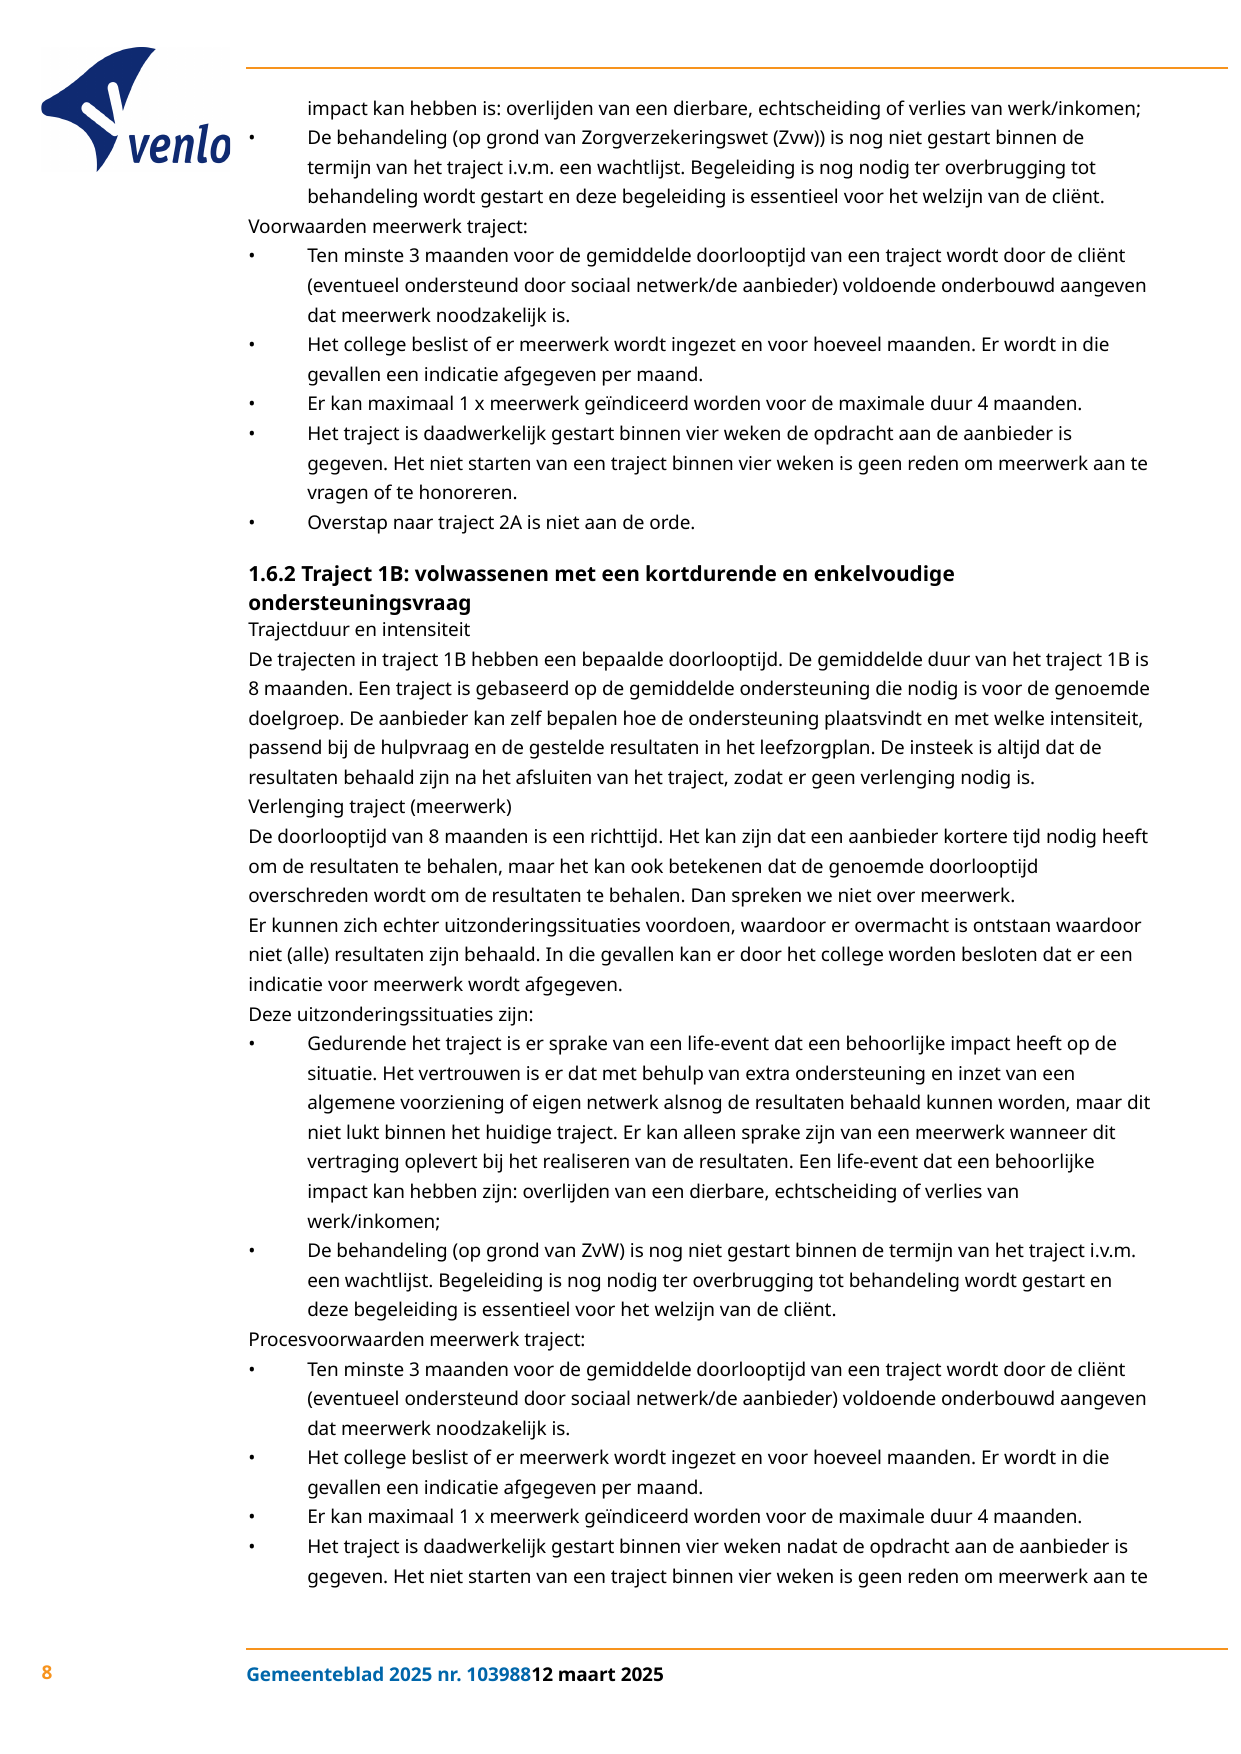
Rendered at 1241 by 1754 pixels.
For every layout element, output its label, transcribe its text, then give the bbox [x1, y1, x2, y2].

list Ten minste 3 maanden voor de gemiddelde doorlooptijd van een traject wordt door de cliënt (eventueel ondersteund door sociaal netwerk/de aanbieder) voldoende onderbouwd aangeven dat meerwerk noodzakelijk is. [248, 243, 1152, 328]
list Het traject is daadwerkelijk gestart binnen vier weken de opdracht aan de aanbieder is gegeven. Het niet starten van een traject binnen vier weken is geen reden om meerwerk aan te vragen of te honoreren. [248, 420, 1152, 505]
list Het college beslist of er meerwerk wordt ingezet en voor hoeveel maanden. Er wordt in die gevallen een indicatie afgegeven per maand. [248, 331, 1152, 387]
list Overstap naar traject 2A is niet aan de orde. [248, 509, 1152, 535]
text De trajecten in traject 1B hebben een bepaalde doorlooptijd. De gemiddelde duur van het traject 1B is 8 maanden. Een traject is gebaseerd op de gemiddelde ondersteuning die nodig is voor de genoemde doelgroep. De aanbieder kan zelf bepalen hoe de ondersteuning plaatsvindt en met welke intensiteit, passend bij de hulpvraag en de gestelde resultaten in het leefzorgplan. De insteek is altijd dat de resultaten behaald zijn na het afsluiten van het traject, zodat er geen verlenging nodig is. [248, 646, 1152, 790]
text Deze uitzonderingssituaties zijn: [248, 1001, 1152, 1027]
list Het traject is daadwerkelijk gestart binnen vier weken nadat de opdracht aan de aanbieder is gegeven. Het niet starten van een traject binnen vier weken is geen reden om meerwerk aan te [248, 1533, 1152, 1589]
list Ten minste 3 maanden voor de gemiddelde doorlooptijd van een traject wordt door de cliënt (eventueel ondersteund door sociaal netwerk/de aanbieder) voldoende onderbouwd aangeven dat meerwerk noodzakelijk is. [248, 1356, 1152, 1441]
list De behandeling (op grond van Zorgverzekeringswet (Zvw)) is nog niet gestart binnen de termijn van het traject i.v.m. een wachtlijst. Begeleiding is nog nodig ter overbrugging tot behandeling wordt gestart en deze begeleiding is essentieel voor het welzijn van de cliënt. [248, 124, 1152, 209]
text Voorwaarden meerwerk traject: [248, 213, 1152, 239]
list impact kan hebben is: overlijden van een dierbare, echtscheiding of verlies van werk/inkomen; [248, 95, 1152, 121]
list Er kan maximaal 1 x meerwerk geïndiceerd worden voor de maximale duur 4 maanden. [248, 1504, 1152, 1529]
text Er kunnen zich echter uitzonderingssituaties voordoen, waardoor er overmacht is ontstaan waardoor niet (alle) resultaten zijn behaald. In die gevallen kan er door het college worden besloten dat er een indicatie voor meerwerk wordt afgegeven. [248, 912, 1152, 997]
text Procesvoorwaarden meerwerk traject: [248, 1326, 1152, 1352]
text De doorlooptijd van 8 maanden is een richttijd. Het kan zijn dat een aanbieder kortere tijd nodig heeft om de resultaten te behalen, maar het kan ook betekenen dat de genoemde doorlooptijd overschreden wordt om de resultaten te behalen. Dan spreken we niet over meerwerk. [248, 823, 1152, 908]
text Trajectduur en intensiteit [248, 616, 1152, 642]
text 1.6.2 Traject 1B: volwassenen met een kortdurende en enkelvoudige ondersteuningsvraag [248, 559, 1152, 616]
picture [41, 47, 231, 172]
list Het college beslist of er meerwerk wordt ingezet en voor hoeveel maanden. Er wordt in die gevallen een indicatie afgegeven per maand. [248, 1444, 1152, 1500]
list Gedurende het traject is er sprake van een life-event dat een behoorlijke impact heeft op de situatie. Het vertrouwen is er dat met behulp van extra ondersteuning en inzet van een algemene voorziening of eigen netwerk alsnog de resultaten behaald kunnen worden, maar dit niet lukt binnen het huidige traject. Er kan alleen sprake zijn van een meerwerk wanneer dit vertraging oplevert bij het realiseren van de resultaten. Een life-event dat een behoorlijke impact kan hebben zijn: overlijden van een dierbare, echtscheiding of verlies van werk/inkomen; [248, 1030, 1152, 1234]
list De behandeling (op grond van ZvW) is nog niet gestart binnen de termijn van het traject i.v.m. een wachtlijst. Begeleiding is nog nodig ter overbrugging tot behandeling wordt gestart en deze begeleiding is essentieel voor het welzijn van de cliënt. [248, 1237, 1152, 1322]
text Verlenging traject (meerwerk) [248, 794, 1152, 819]
list Er kan maximaal 1 x meerwerk geïndiceerd worden voor de maximale duur 4 maanden. [248, 391, 1152, 416]
